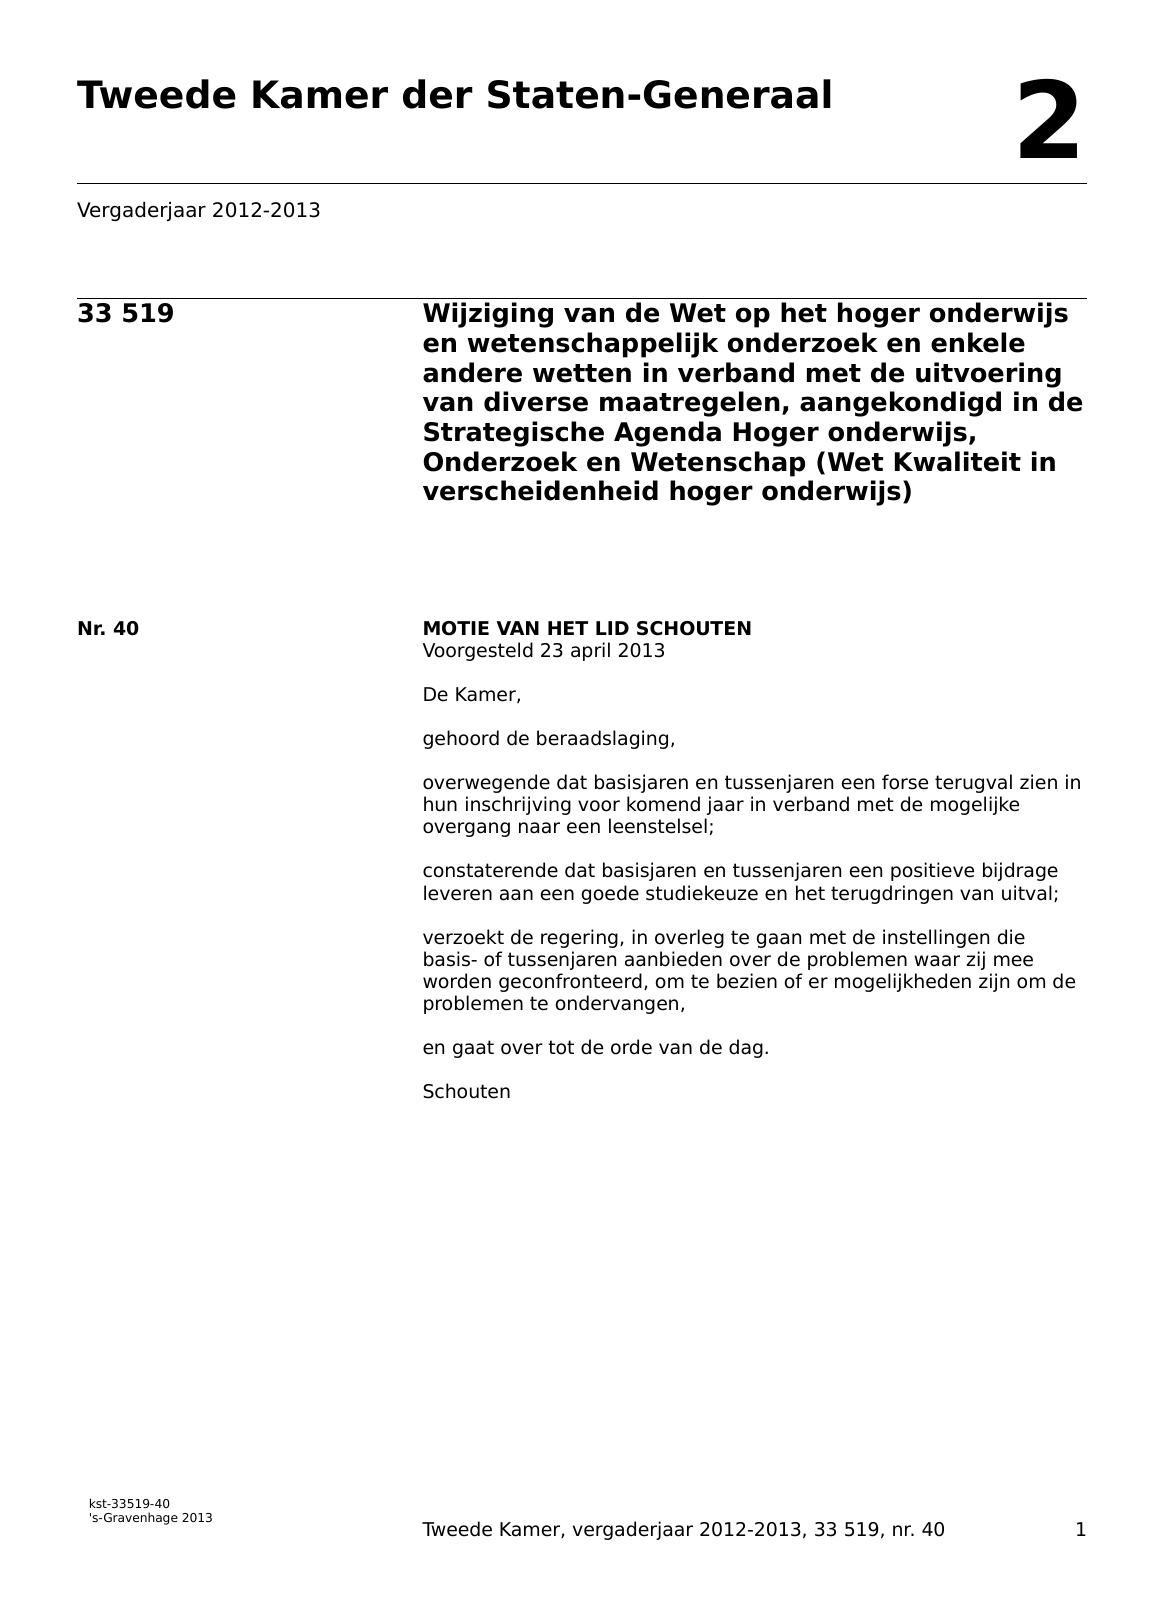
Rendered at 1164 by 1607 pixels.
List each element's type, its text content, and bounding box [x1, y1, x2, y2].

text constaterende dat basisjaren en tussenjaren een positieve bijdrage leveren aan een goede studiekeuze en het terugdringen van uitval; [422, 860, 1087, 904]
text 's-Gravenhage 2013 [88, 1511, 323, 1525]
subtitle 33 519 Wijziging van de Wet op het hoger onderwijs en wetenschappelijk onderzoek en enkele andere wetten in verband met de uitvoering van diverse maatregelen, aangekondigd in de Strategische Agenda Hoger onderwijs, Onderzoek en Wetenschap (Wet Kwaliteit in verscheidenheid hoger onderwijs) [77, 299, 1087, 507]
text overwegende dat basisjaren en tussenjaren een forse terugval zien in hun inschrijving voor komend jaar in verband met de mogelijke overgang naar een leenstelsel; [422, 772, 1087, 838]
text gehoord de beraadslaging, [422, 728, 1087, 750]
text kst-33519-40 [88, 1497, 323, 1511]
subtitle Nr. 40 MOTIE VAN HET LID SCHOUTEN [77, 618, 1087, 640]
table_header 2 [886, 59, 1087, 183]
table_cell Vergaderjaar 2012-2013 [77, 184, 1087, 298]
text Voorgesteld 23 april 2013 [422, 640, 1087, 662]
text De Kamer, [422, 684, 1087, 706]
table_header Tweede Kamer der Staten-Generaal [77, 59, 886, 183]
text verzoekt de regering, in overleg te gaan met de instellingen die basis- of tussenjaren aanbieden over de problemen waar zij mee worden geconfronteerd, om te bezien of er mogelijkheden zijn om de problemen te ondervangen, [422, 927, 1087, 1014]
text en gaat over tot de orde van de dag. [422, 1037, 1087, 1059]
text Schouten [422, 1081, 1087, 1103]
